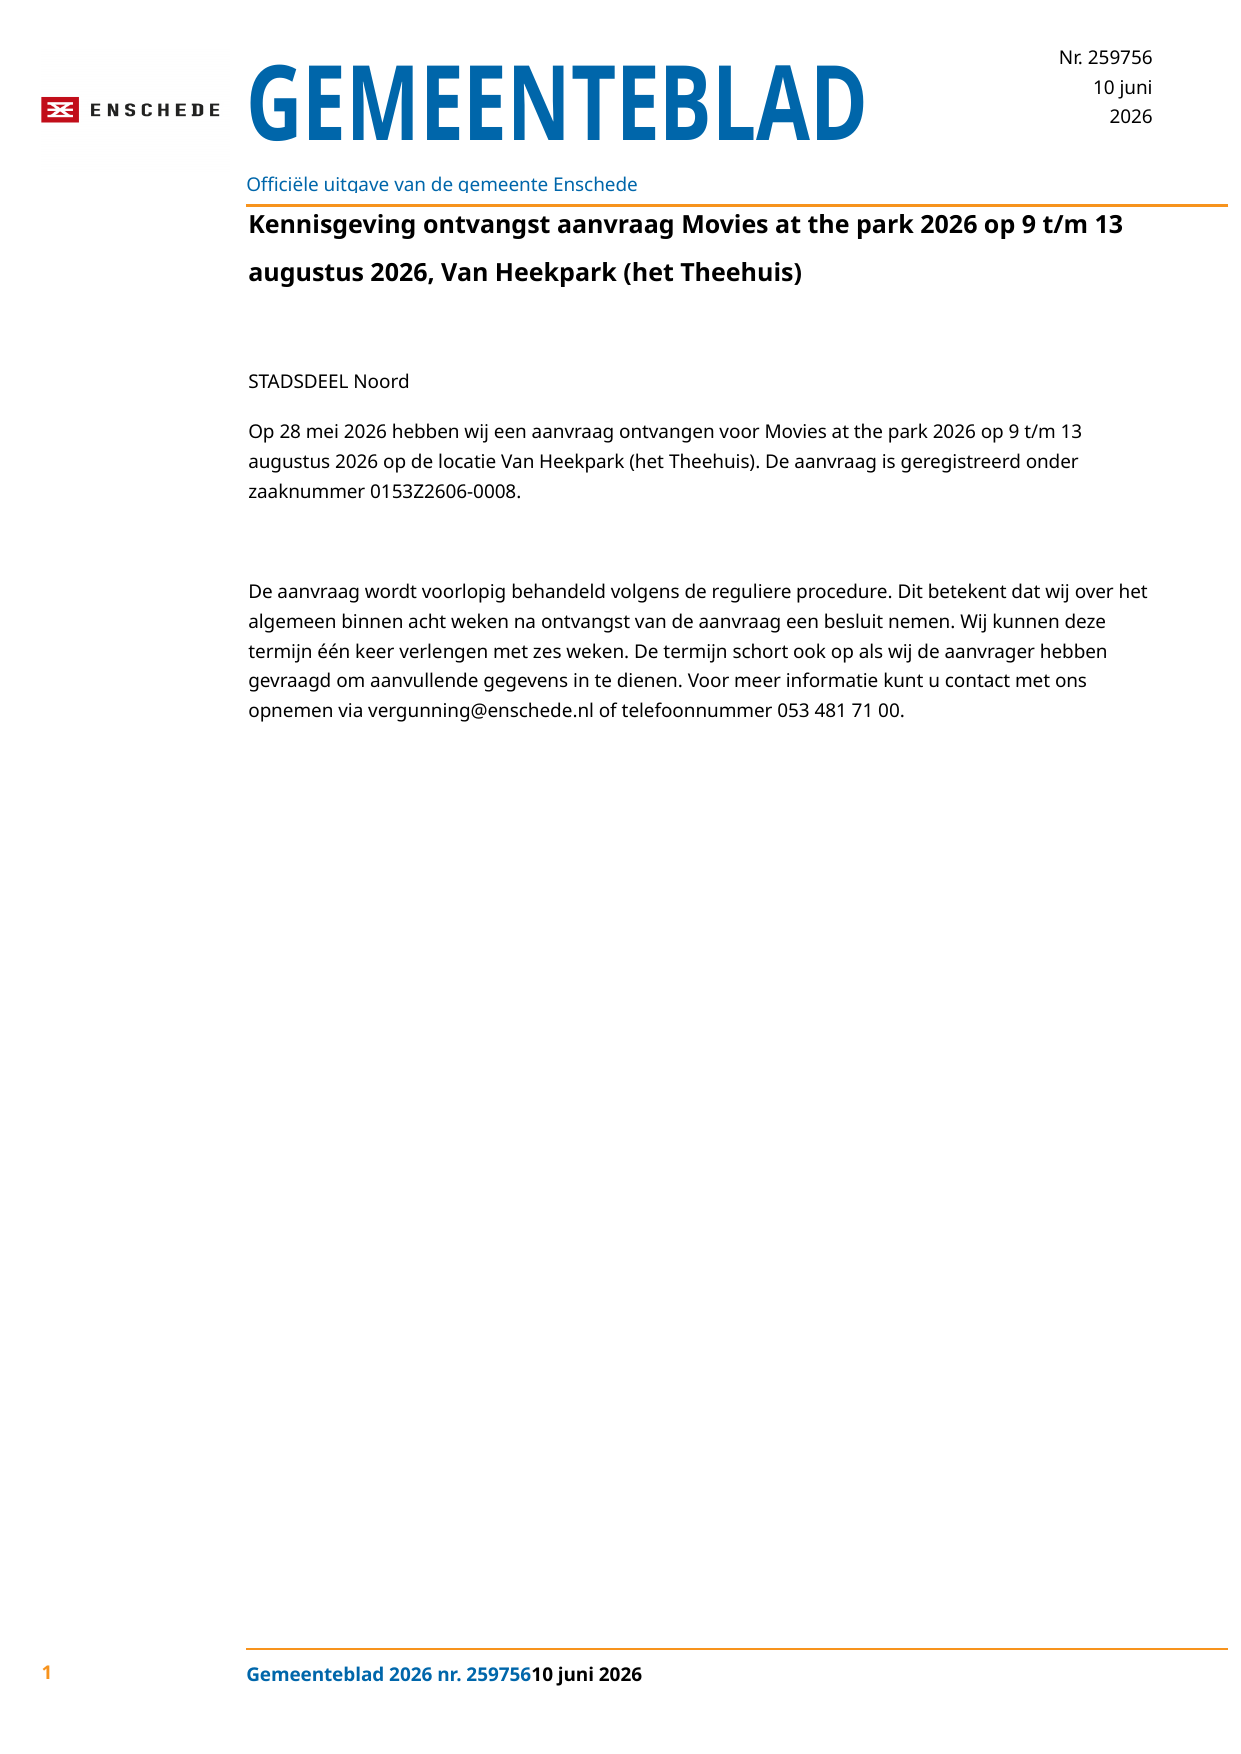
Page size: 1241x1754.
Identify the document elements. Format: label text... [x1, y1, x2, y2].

text De aanvraag wordt voorlopig behandeld volgens de reguliere procedure. Dit betekent dat wij over het algemeen binnen acht weken na ontvangst van de aanvraag een besluit nemen. Wij kunnen deze termijn één keer verlengen met zes weken. De termijn schort ook op als wij de aanvrager hebben gevraagd om aanvullende gegevens in te dienen. Voor meer informatie kunt u contact met ons opnemen via vergunning@enschede.nl of telefoonnummer 053 481 71 00. [248, 579, 1152, 723]
text Op 28 mei 2026 hebben wij een aanvraag ontvangen voor Movies at the park 2026 op 9 t/m 13 augustus 2026 op de locatie Van Heekpark (het Theehuis). De aanvraag is geregistreerd onder zaaknummer 0153Z2606-0008. [248, 419, 1152, 504]
text Kennisgeving ontvangst aanvraag Movies at the park 2026 op 9 t/m 13 augustus 2026, Van Heekpark (het Theehuis) [248, 207, 1152, 288]
picture [41, 47, 231, 172]
text STADSDEEL Noord [248, 368, 1152, 394]
